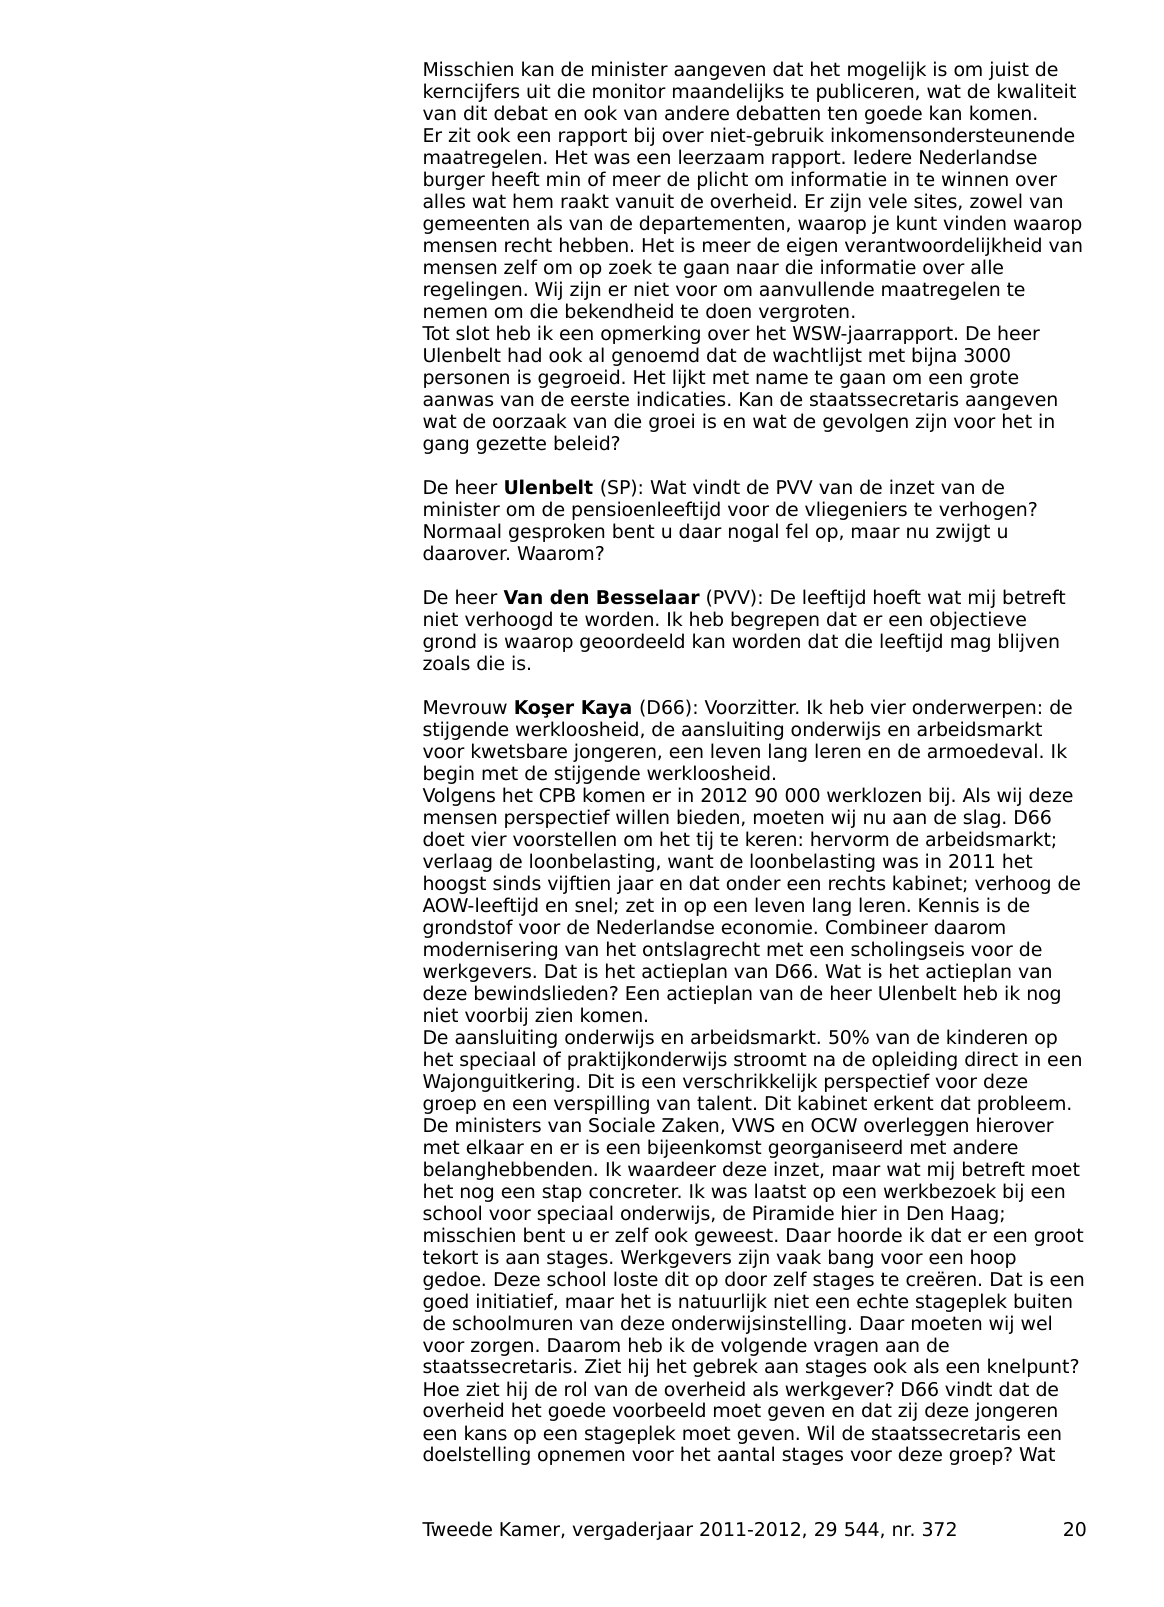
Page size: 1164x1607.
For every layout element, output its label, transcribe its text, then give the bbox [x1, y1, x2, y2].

text De heer Ulenbelt (SP): Wat vindt de PVV van de inzet van de minister om de pensioenleeftijd voor de vliegeniers te verhogen? Normaal gesproken bent u daar nogal fel op, maar nu zwijgt u daarover. Waarom? [422, 477, 1087, 565]
text De aansluiting onderwijs en arbeidsmarkt. 50% van de kinderen op het speciaal of praktijkonderwijs stroomt na de opleiding direct in een Wajonguitkering. Dit is een verschrikkelijk perspectief voor deze groep en een verspilling van talent. Dit kabinet erkent dat probleem. De ministers van Sociale Zaken, VWS en OCW overleggen hierover met elkaar en er is een bijeenkomst georganiseerd met andere belanghebbenden. Ik waardeer deze inzet, maar wat mij betreft moet het nog een stap concreter. Ik was laatst op een werkbezoek bij een school voor speciaal onderwijs, de Piramide hier in Den Haag; misschien bent u er zelf ook geweest. Daar hoorde ik dat er een groot tekort is aan stages. Werkgevers zijn vaak bang voor een hoop gedoe. Deze school loste dit op door zelf stages te creëren. Dat is een goed initiatief, maar het is natuurlijk niet een echte stageplek buiten de schoolmuren van deze onderwijsinstelling. Daar moeten wij wel voor zorgen. Daarom heb ik de volgende vragen aan de staatssecretaris. Ziet hij het gebrek aan stages ook als een knelpunt? Hoe ziet hij de rol van de overheid als werkgever? D66 vindt dat de overheid het goede voorbeeld moet geven en dat zij deze jongeren een kans op een stageplek moet geven. Wil de staatssecretaris een doelstelling opnemen voor het aantal stages voor deze groep? Wat [422, 1027, 1087, 1466]
text Tot slot heb ik een opmerking over het WSW-jaarrapport. De heer Ulenbelt had ook al genoemd dat de wachtlijst met bijna 3000 personen is gegroeid. Het lijkt met name te gaan om een grote aanwas van de eerste indicaties. Kan de staatssecretaris aangeven wat de oorzaak van die groei is en wat de gevolgen zijn voor het in gang gezette beleid? [422, 323, 1087, 455]
text De heer Van den Besselaar (PVV): De leeftijd hoeft wat mij betreft niet verhoogd te worden. Ik heb begrepen dat er een objectieve grond is waarop geoordeeld kan worden dat die leeftijd mag blijven zoals die is. [422, 587, 1087, 675]
text Mevrouw Koşer Kaya (D66): Voorzitter. Ik heb vier onderwerpen: de stijgende werkloosheid, de aansluiting onderwijs en arbeidsmarkt voor kwetsbare jongeren, een leven lang leren en de armoedeval. Ik begin met de stijgende werkloosheid. [422, 697, 1087, 785]
text Er zit ook een rapport bij over niet-gebruik inkomensondersteunende maatregelen. Het was een leerzaam rapport. Iedere Nederlandse burger heeft min of meer de plicht om informatie in te winnen over alles wat hem raakt vanuit de overheid. Er zijn vele sites, zowel van gemeenten als van de departementen, waarop je kunt vinden waarop mensen recht hebben. Het is meer de eigen verantwoordelijkheid van mensen zelf om op zoek te gaan naar die informatie over alle regelingen. Wij zijn er niet voor om aanvullende maatregelen te nemen om die bekendheid te doen vergroten. [422, 125, 1087, 323]
text Volgens het CPB komen er in 2012 90 000 werklozen bij. Als wij deze mensen perspectief willen bieden, moeten wij nu aan de slag. D66 doet vier voorstellen om het tij te keren: hervorm de arbeidsmarkt; verlaag de loonbelasting, want de loonbelasting was in 2011 het hoogst sinds vijftien jaar en dat onder een rechts kabinet; verhoog de AOW-leeftijd en snel; zet in op een leven lang leren. Kennis is de grondstof voor de Nederlandse economie. Combineer daarom modernisering van het ontslagrecht met een scholingseis voor de werkgevers. Dat is het actieplan van D66. Wat is het actieplan van deze bewindslieden? Een actieplan van de heer Ulenbelt heb ik nog niet voorbij zien komen. [422, 785, 1087, 1027]
text Misschien kan de minister aangeven dat het mogelijk is om juist de kerncijfers uit die monitor maandelijks te publiceren, wat de kwaliteit van dit debat en ook van andere debatten ten goede kan komen. [422, 59, 1087, 125]
